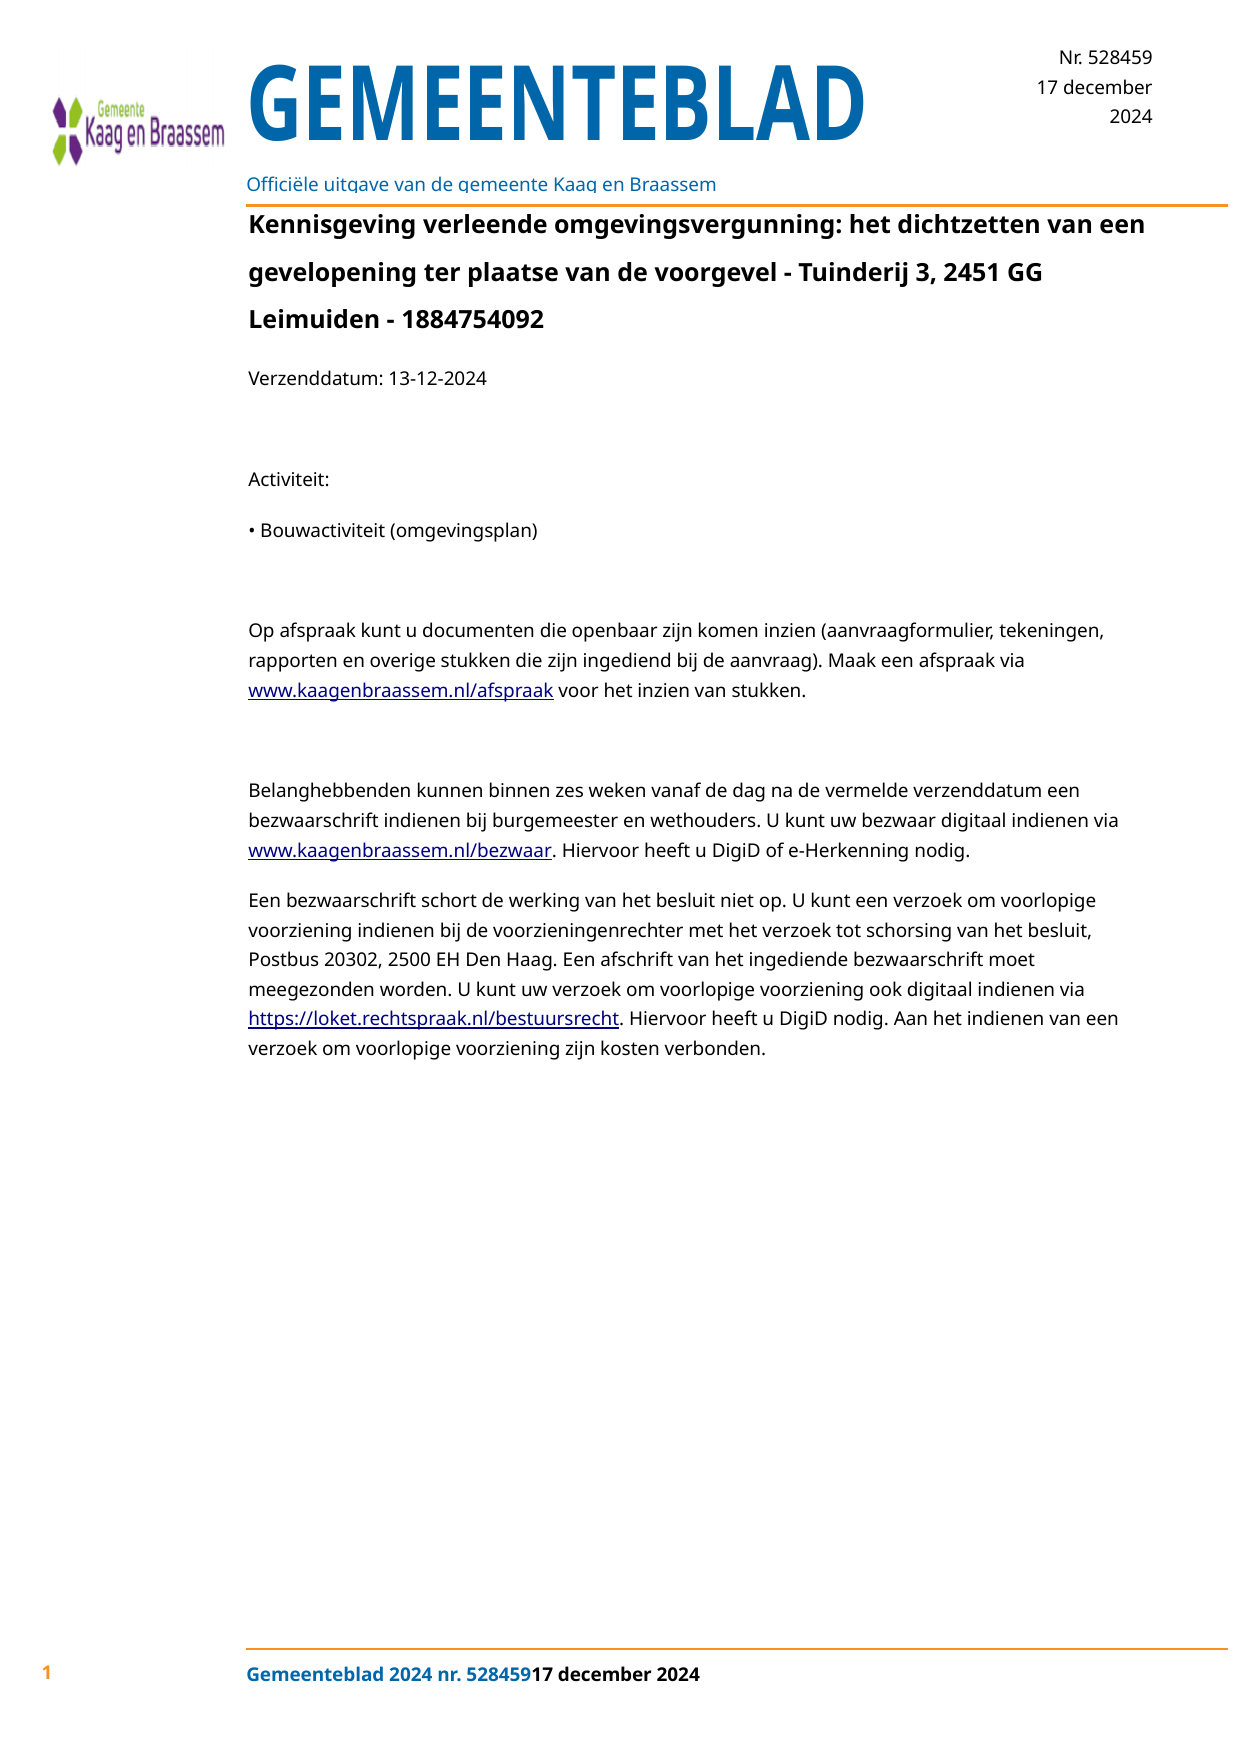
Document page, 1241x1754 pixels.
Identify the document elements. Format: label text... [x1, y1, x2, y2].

text Kennisgeving verleende omgevingsvergunning: het dichtzetten van een gevelopening ter plaatse van de voorgevel - Tuinderij 3, 2451 GG Leimuiden - 1884754092 [248, 207, 1152, 336]
text Een bezwaarschrift schort de werking van het besluit niet op. U kunt een verzoek om voorlopige voorziening indienen bij de voorzieningenrechter met het verzoek tot schorsing van het besluit, Postbus 20302, 2500 EH Den Haag. Een afschrift van het ingediende bezwaarschrift moet meegezonden worden. U kunt uw verzoek om voorlopige voorziening ook digitaal indienen via https://loket.rechtspraak.nl/bestuursrecht. Hiervoor heeft u DigiD nodig. Aan het indienen van een verzoek om voorlopige voorziening zijn kosten verbonden. [248, 887, 1152, 1061]
text Belanghebbenden kunnen binnen zes weken vanaf de dag na de vermelde verzenddatum een bezwaarschrift indienen bij burgemeester en wethouders. U kunt uw bezwaar digitaal indienen via www.kaagenbraassem.nl/bezwaar. Hiervoor heeft u DigiD of e-Herkenning nodig. [248, 778, 1152, 862]
picture [41, 47, 231, 172]
text Verzenddatum: 13-12-2024 [248, 366, 1152, 391]
text Activiteit: [248, 466, 1152, 492]
text • Bouwactiviteit (omgevingsplan) [248, 517, 1152, 542]
text Op afspraak kunt u documenten die openbaar zijn komen inzien (aanvraagformulier, tekeningen, rapporten en overige stukken die zijn ingediend bij de aanvraag). Maak een afspraak via www.kaagenbraassem.nl/afspraak voor het inzien van stukken. [248, 618, 1152, 702]
